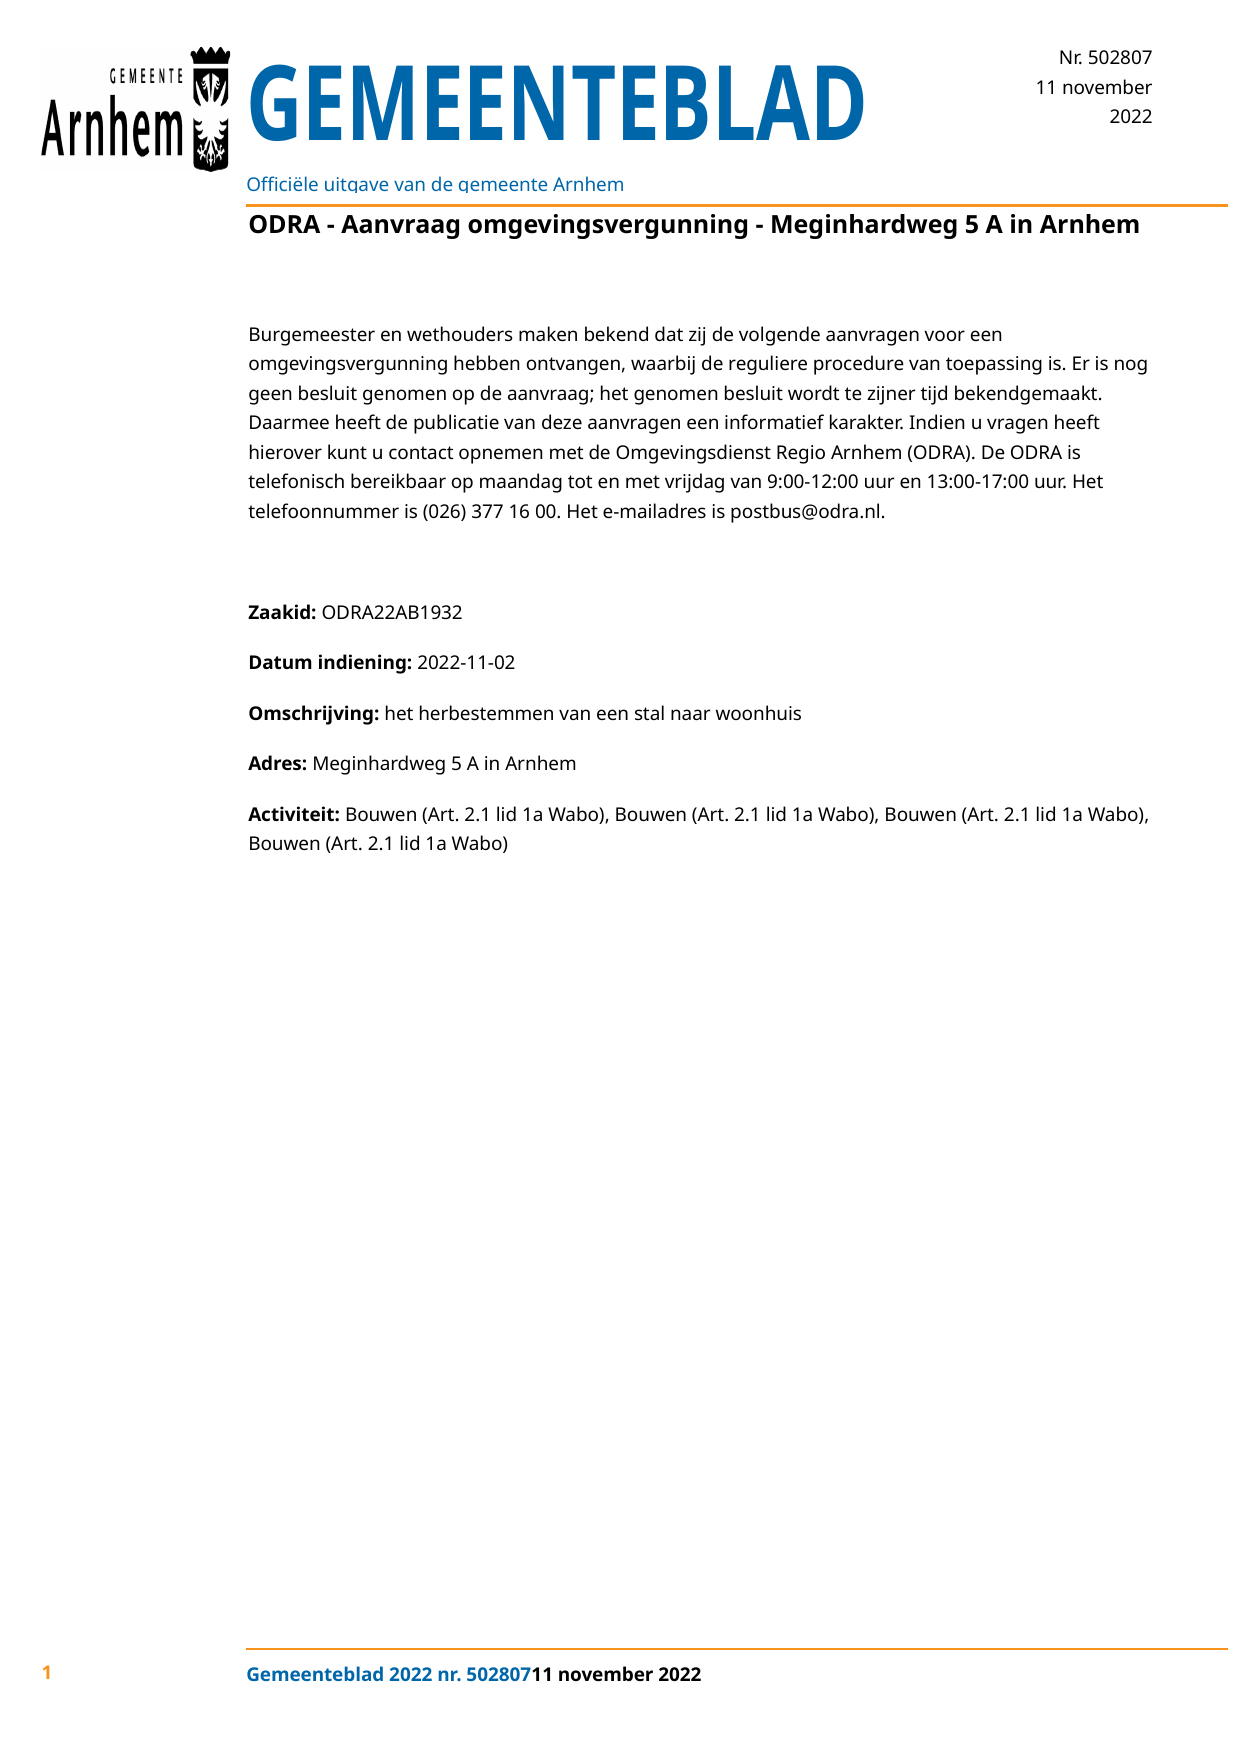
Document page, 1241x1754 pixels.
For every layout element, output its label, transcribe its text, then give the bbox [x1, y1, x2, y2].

text Activiteit: Bouwen (Art. 2.1 lid 1a Wabo), Bouwen (Art. 2.1 lid 1a Wabo), Bouwen (Art. 2.1 lid 1a Wabo), Bouwen (Art. 2.1 lid 1a Wabo) [248, 801, 1152, 856]
text Adres: Meginhardweg 5 A in Arnhem [248, 750, 1152, 776]
text Burgemeester en wethouders maken bekend dat zij de volgende aanvragen voor een omgevingsvergunning hebben ontvangen, waarbij de reguliere procedure van toepassing is. Er is nog geen besluit genomen op de aanvraag; het genomen besluit wordt te zijner tijd bekendgemaakt. Daarmee heeft de publicatie van deze aanvragen een informatief karakter. Indien u vragen heeft hierover kunt u contact opnemen met de Omgevingsdienst Regio Arnhem (ODRA). De ODRA is telefonisch bereikbaar op maandag tot en met vrijdag van 9:00-12:00 uur en 13:00-17:00 uur. Het telefoonnummer is (026) 377 16 00. Het e-mailadres is postbus@odra.nl. [248, 321, 1152, 524]
text Omschrijving: het herbestemmen van een stal naar woonhuis [248, 700, 1152, 726]
text Zaakid: ODRA22AB1932 [248, 599, 1152, 625]
text ODRA - Aanvraag omgevingsvergunning - Meginhardweg 5 A in Arnhem [248, 207, 1152, 241]
text Datum indiening: 2022-11-02 [248, 649, 1152, 675]
picture [41, 47, 231, 172]
